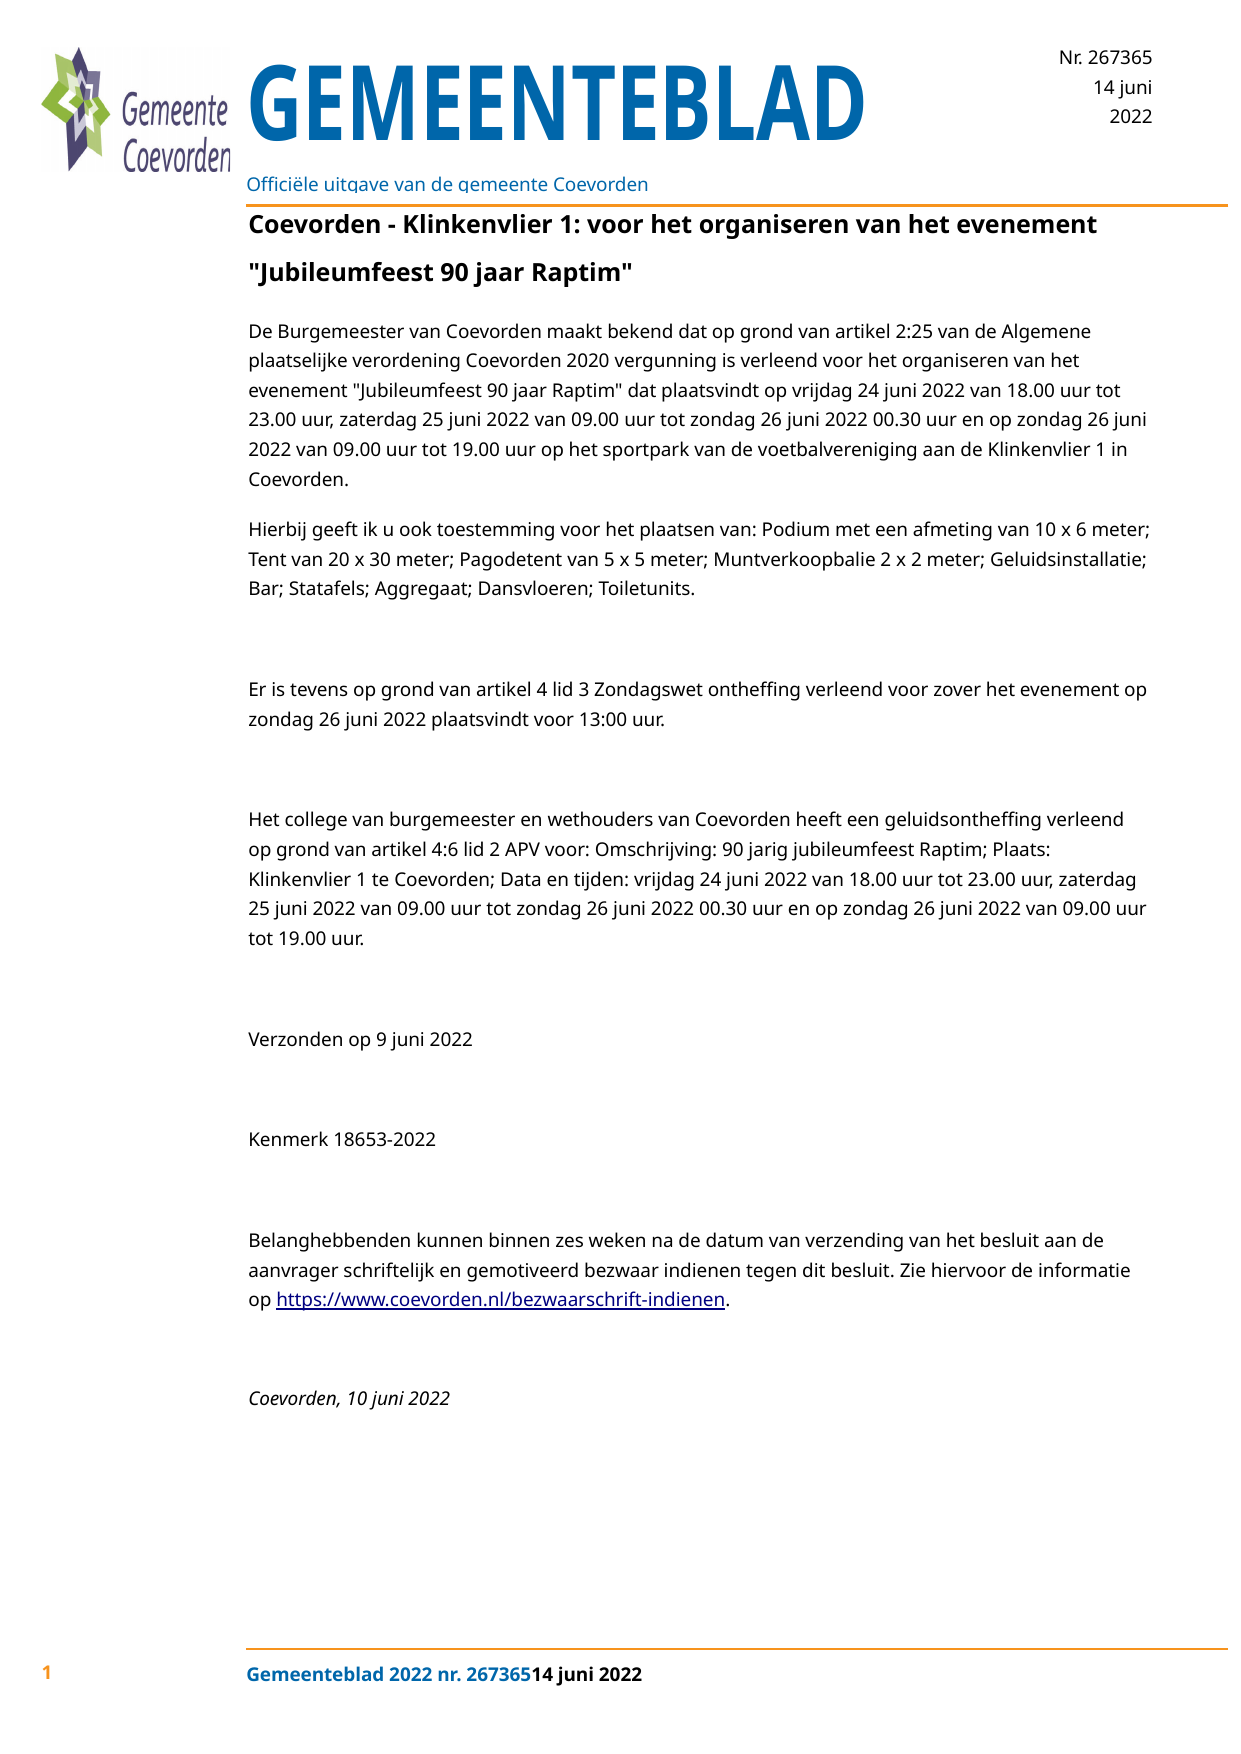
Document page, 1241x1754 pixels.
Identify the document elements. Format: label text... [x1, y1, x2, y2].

text Er is tevens op grond van artikel 4 lid 3 Zondagswet ontheffing verleend voor zover het evenement op zondag 26 juni 2022 plaatsvindt voor 13:00 uur. [248, 676, 1152, 732]
text Het college van burgemeester en wethouders van Coevorden heeft een geluidsontheffing verleend op grond van artikel 4:6 lid 2 APV voor: Omschrijving: 90 jarig jubileumfeest Raptim; Plaats: Klinkenvlier 1 te Coevorden; Data en tijden: vrijdag 24 juni 2022 van 18.00 uur tot 23.00 uur, zaterdag 25 juni 2022 van 09.00 uur tot zondag 26 juni 2022 00.30 uur en op zondag 26 juni 2022 van 09.00 uur tot 19.00 uur. [248, 807, 1152, 951]
text De Burgemeester van Coevorden maakt bekend dat op grond van artikel 2:25 van de Algemene plaatselijke verordening Coevorden 2020 vergunning is verleend voor het organiseren van het evenement "Jubileumfeest 90 jaar Raptim" dat plaatsvindt op vrijdag 24 juni 2022 van 18.00 uur tot 23.00 uur, zaterdag 25 juni 2022 van 09.00 uur tot zondag 26 juni 2022 00.30 uur en op zondag 26 juni 2022 van 09.00 uur tot 19.00 uur op het sportpark van de voetbalvereniging aan de Klinkenvlier 1 in Coevorden. [248, 318, 1152, 492]
text Belanghebbenden kunnen binnen zes weken na de datum van verzending van het besluit aan de aanvrager schriftelijk en gemotiveerd bezwaar indienen tegen dit besluit. Zie hiervoor de informatie op https://www.coevorden.nl/bezwaarschrift-indienen. [248, 1227, 1152, 1312]
text Coevorden, 10 juni 2022 [248, 1385, 1152, 1411]
text Verzonden op 9 juni 2022 [248, 1026, 1152, 1052]
text Kenmerk 18653-2022 [248, 1127, 1152, 1152]
text Coevorden - Klinkenvlier 1: voor het organiseren van het evenement "Jubileumfeest 90 jaar Raptim" [248, 207, 1152, 288]
text Hierbij geeft ik u ook toestemming voor het plaatsen van: Podium met een afmeting van 10 x 6 meter; Tent van 20 x 30 meter; Pagodetent van 5 x 5 meter; Muntverkoopbalie 2 x 2 meter; Geluidsinstallatie; Bar; Statafels; Aggregaat; Dansvloeren; Toiletunits. [248, 516, 1152, 601]
picture [41, 47, 231, 172]
